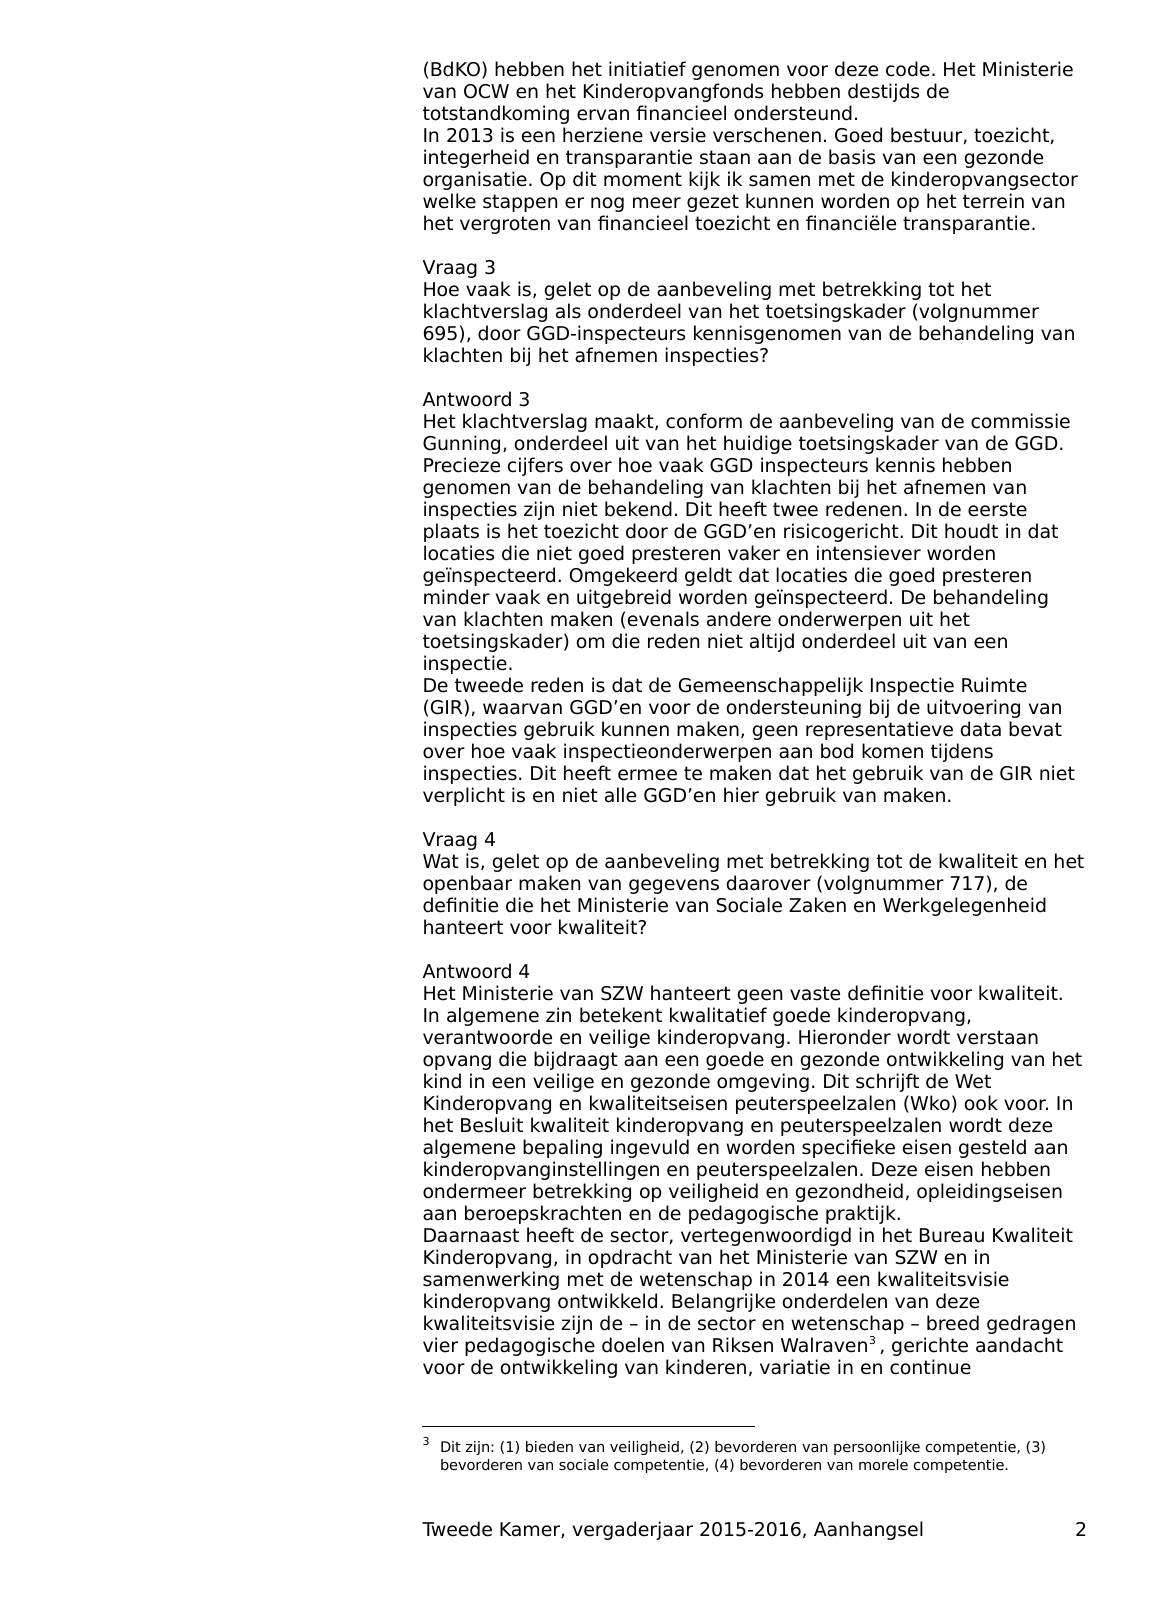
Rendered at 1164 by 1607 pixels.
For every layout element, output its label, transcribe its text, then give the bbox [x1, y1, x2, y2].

text De tweede reden is dat de Gemeenschappelijk Inspectie Ruimte (GIR), waarvan GGD’en voor de ondersteuning bij de uitvoering van inspecties gebruik kunnen maken, geen representatieve data bevat over hoe vaak inspectieonderwerpen aan bod komen tijdens inspecties. Dit heeft ermee te maken dat het gebruik van de GIR niet verplicht is en niet alle GGD’en hier gebruik van maken. [422, 675, 1087, 807]
text Het klachtverslag maakt, conform de aanbeveling van de commissie Gunning, onderdeel uit van het huidige toetsingskader van de GGD. [422, 411, 1087, 455]
text Wat is, gelet op de aanbeveling met betrekking tot de kwaliteit en het openbaar maken van gegevens daarover (volgnummer 717), de definitie die het Ministerie van Sociale Zaken en Werkgelegenheid hanteert voor kwaliteit? [422, 851, 1087, 939]
text Daarnaast heeft de sector, vertegenwoordigd in het Bureau Kwaliteit Kinderopvang, in opdracht van het Ministerie van SZW en in samenwerking met de wetenschap in 2014 een kwaliteitsvisie kinderopvang ontwikkeld. Belangrijke onderdelen van deze kwaliteitsvisie zijn de – in de sector en wetenschap – breed gedragen vier pedagogische doelen van Riksen Walraven, gerichte aandacht voor de ontwikkeling van kinderen, variatie in en continue [422, 1225, 1087, 1379]
text Het Ministerie van SZW hanteert geen vaste definitie voor kwaliteit. In algemene zin betekent kwalitatief goede kinderopvang, verantwoorde en veilige kinderopvang. Hieronder wordt verstaan opvang die bijdraagt aan een goede en gezonde ontwikkeling van het kind in een veilige en gezonde omgeving. Dit schrijft de Wet Kinderopvang en kwaliteitseisen peuterspeelzalen (Wko) ook voor. In het Besluit kwaliteit kinderopvang en peuterspeelzalen wordt deze algemene bepaling ingevuld en worden specifieke eisen gesteld aan kinderopvanginstellingen en peuterspeelzalen. Deze eisen hebben ondermeer betrekking op veiligheid en gezondheid, opleidingseisen aan beroepskrachten en de pedagogische praktijk. [422, 983, 1087, 1225]
text Antwoord 3 [422, 389, 1087, 411]
text Antwoord 4 [422, 961, 1087, 983]
text (BdKO) hebben het initiatief genomen voor deze code. Het Ministerie van OCW en het Kinderopvangfonds hebben destijds de totstandkoming ervan financieel ondersteund. [422, 59, 1087, 125]
text Dit zijn: (1) bieden van veiligheid, (2) bevorderen van persoonlijke competentie, (3) bevorderen van sociale competentie, (4) bevorderen van morele competentie. [422, 1435, 1087, 1474]
text Vraag 3 [422, 257, 1087, 279]
text Vraag 4 [422, 829, 1087, 851]
text Hoe vaak is, gelet op de aanbeveling met betrekking tot het klachtverslag als onderdeel van het toetsingskader (volgnummer 695), door GGD-inspecteurs kennisgenomen van de behandeling van klachten bij het afnemen inspecties? [422, 279, 1087, 367]
text In 2013 is een herziene versie verschenen. Goed bestuur, toezicht, integerheid en transparantie staan aan de basis van een gezonde organisatie. Op dit moment kijk ik samen met de kinderopvangsector welke stappen er nog meer gezet kunnen worden op het terrein van het vergroten van financieel toezicht en financiële transparantie. [422, 125, 1087, 235]
text Precieze cijfers over hoe vaak GGD inspecteurs kennis hebben genomen van de behandeling van klachten bij het afnemen van inspecties zijn niet bekend. Dit heeft twee redenen. In de eerste plaats is het toezicht door de GGD’en risicogericht. Dit houdt in dat locaties die niet goed presteren vaker en intensiever worden geïnspecteerd. Omgekeerd geldt dat locaties die goed presteren minder vaak en uitgebreid worden geïnspecteerd. De behandeling van klachten maken (evenals andere onderwerpen uit het toetsingskader) om die reden niet altijd onderdeel uit van een inspectie. [422, 455, 1087, 675]
